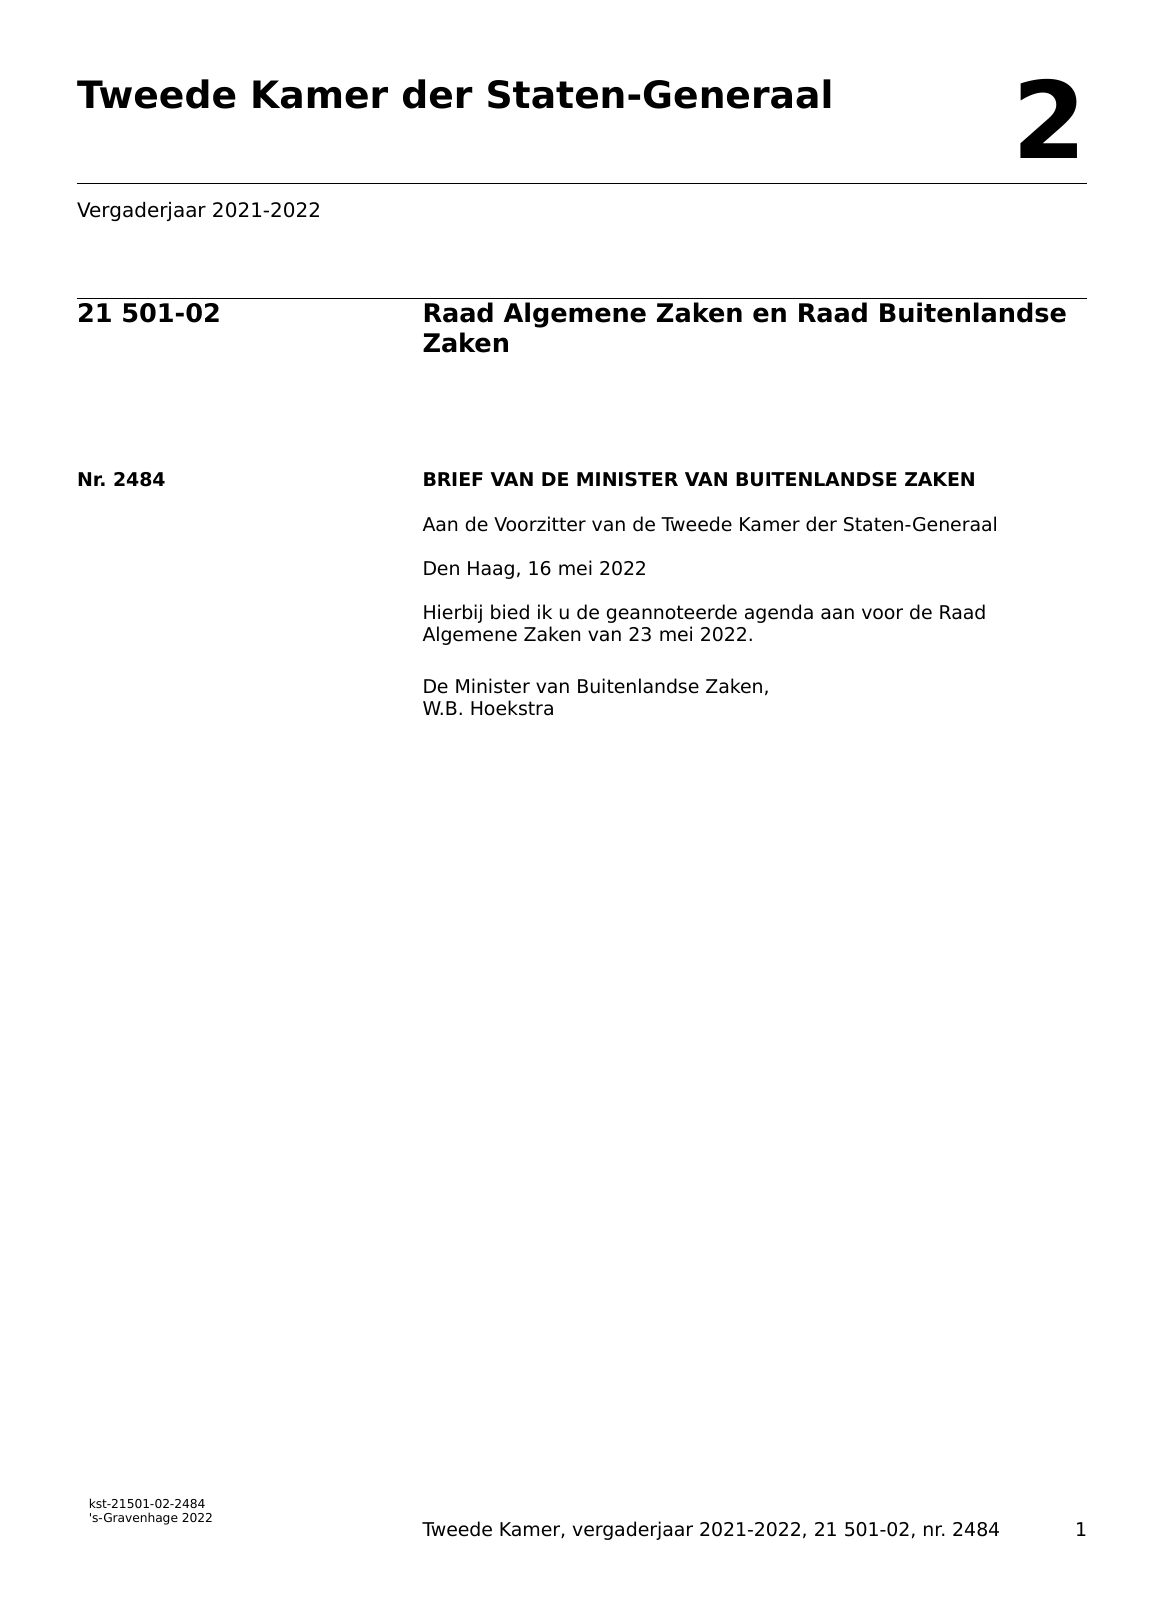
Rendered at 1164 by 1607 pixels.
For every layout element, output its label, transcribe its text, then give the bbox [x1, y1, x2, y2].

text 's-Gravenhage 2022 [88, 1511, 323, 1525]
text Aan de Voorzitter van de Tweede Kamer der Staten-Generaal [422, 513, 1087, 536]
text Den Haag, 16 mei 2022 [422, 558, 1087, 580]
table_header 2 [886, 59, 1087, 183]
table_header Tweede Kamer der Staten-Generaal [77, 59, 886, 183]
text De Minister van Buitenlandse Zaken, W.B. Hoekstra [422, 676, 1087, 720]
text kst-21501-02-2484 [88, 1497, 323, 1511]
subtitle 21 501-02 Raad Algemene Zaken en Raad Buitenlandse Zaken [77, 299, 1087, 358]
text Hierbij bied ik u de geannoteerde agenda aan voor de Raad Algemene Zaken van 23 mei 2022. [422, 602, 1087, 646]
table_cell Vergaderjaar 2021-2022 [77, 184, 1087, 298]
subtitle Nr. 2484 BRIEF VAN DE MINISTER VAN BUITENLANDSE ZAKEN [77, 469, 1087, 491]
